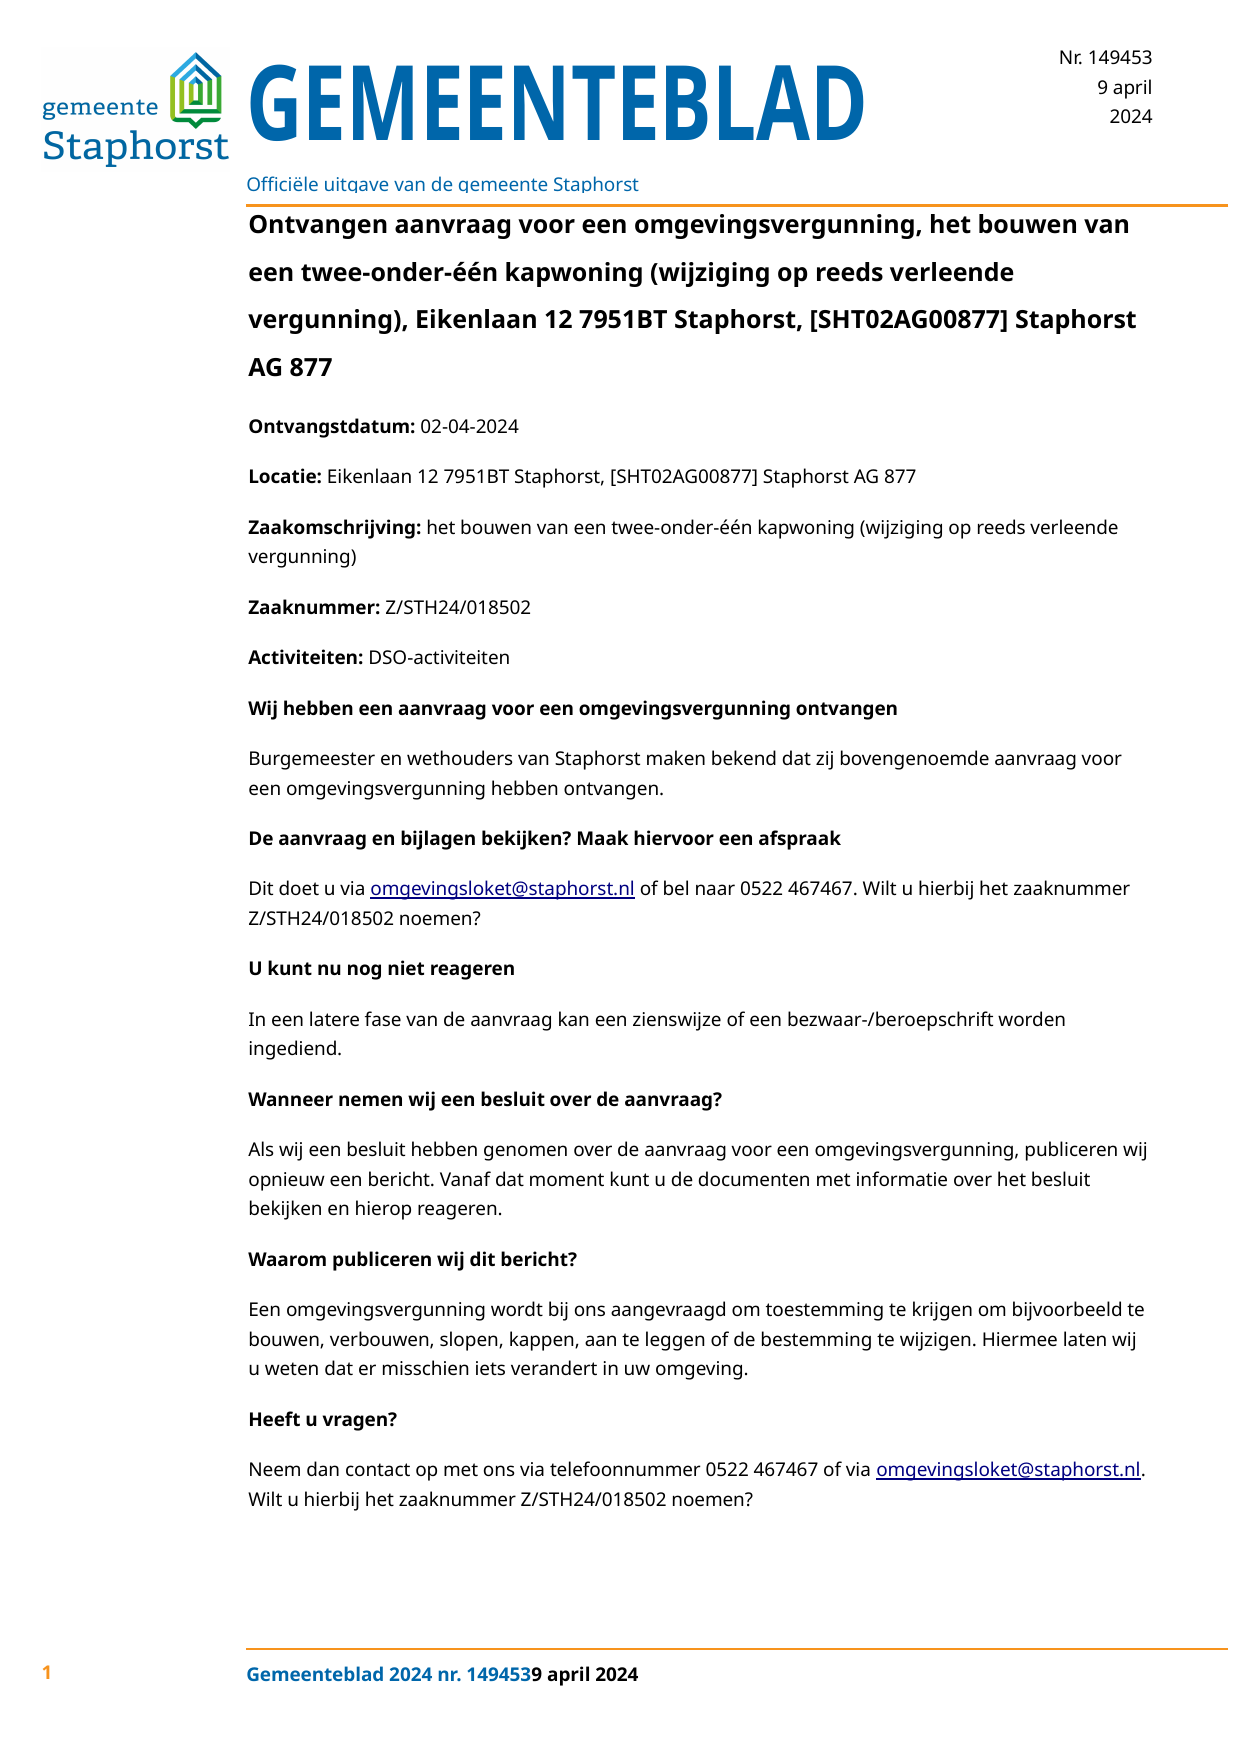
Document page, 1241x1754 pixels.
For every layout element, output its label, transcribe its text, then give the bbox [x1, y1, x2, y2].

text Zaakomschrijving: het bouwen van een twee-onder-één kapwoning (wijziging op reeds verleende vergunning) [248, 514, 1152, 569]
text Wij hebben een aanvraag voor een omgevingsvergunning ontvangen [248, 695, 1152, 721]
text Neem dan contact op met ons via telefoonnummer 0522 467467 of via omgevingsloket@staphorst.nl. Wilt u hierbij het zaaknummer Z/STH24/018502 noemen? [248, 1456, 1152, 1512]
text Locatie: Eikenlaan 12 7951BT Staphorst, [SHT02AG00877] Staphorst AG 877 [248, 463, 1152, 489]
text Waarom publiceren wij dit bericht? [248, 1246, 1152, 1272]
text Dit doet u via omgevingsloket@staphorst.nl of bel naar 0522 467467. Wilt u hierbij het zaaknummer Z/STH24/018502 noemen? [248, 876, 1152, 931]
text Ontvangen aanvraag voor een omgevingsvergunning, het bouwen van een twee-onder-één kapwoning (wijziging op reeds verleende vergunning), Eikenlaan 12 7951BT Staphorst, [SHT02AG00877] Staphorst AG 877 [248, 207, 1152, 384]
text In een latere fase van de aanvraag kan een zienswijze of een bezwaar-/beroepschrift worden ingediend. [248, 1006, 1152, 1061]
text Burgemeester en wethouders van Staphorst maken bekend dat zij bovengenoemde aanvraag voor een omgevingsvergunning hebben ontvangen. [248, 745, 1152, 801]
text De aanvraag en bijlagen bekijken? Maak hiervoor een afspraak [248, 825, 1152, 851]
text Wanneer nemen wij een besluit over de aanvraag? [248, 1086, 1152, 1112]
text Activiteiten: DSO-activiteiten [248, 644, 1152, 670]
text Een omgevingsvergunning wordt bij ons aangevraagd om toestemming te krijgen om bijvoorbeeld te bouwen, verbouwen, slopen, kappen, aan te leggen of de bestemming te wijzigen. Hiermee laten wij u weten dat er misschien iets verandert in uw omgeving. [248, 1296, 1152, 1381]
text U kunt nu nog niet reageren [248, 956, 1152, 981]
text Heeft u vragen? [248, 1406, 1152, 1432]
picture [41, 47, 231, 172]
text Ontvangstdatum: 02-04-2024 [248, 413, 1152, 439]
text Als wij een besluit hebben genomen over de aanvraag voor een omgevingsvergunning, publiceren wij opnieuw een bericht. Vanaf dat moment kunt u de documenten met informatie over het besluit bekijken en hierop reageren. [248, 1136, 1152, 1221]
text Zaaknummer: Z/STH24/018502 [248, 594, 1152, 620]
